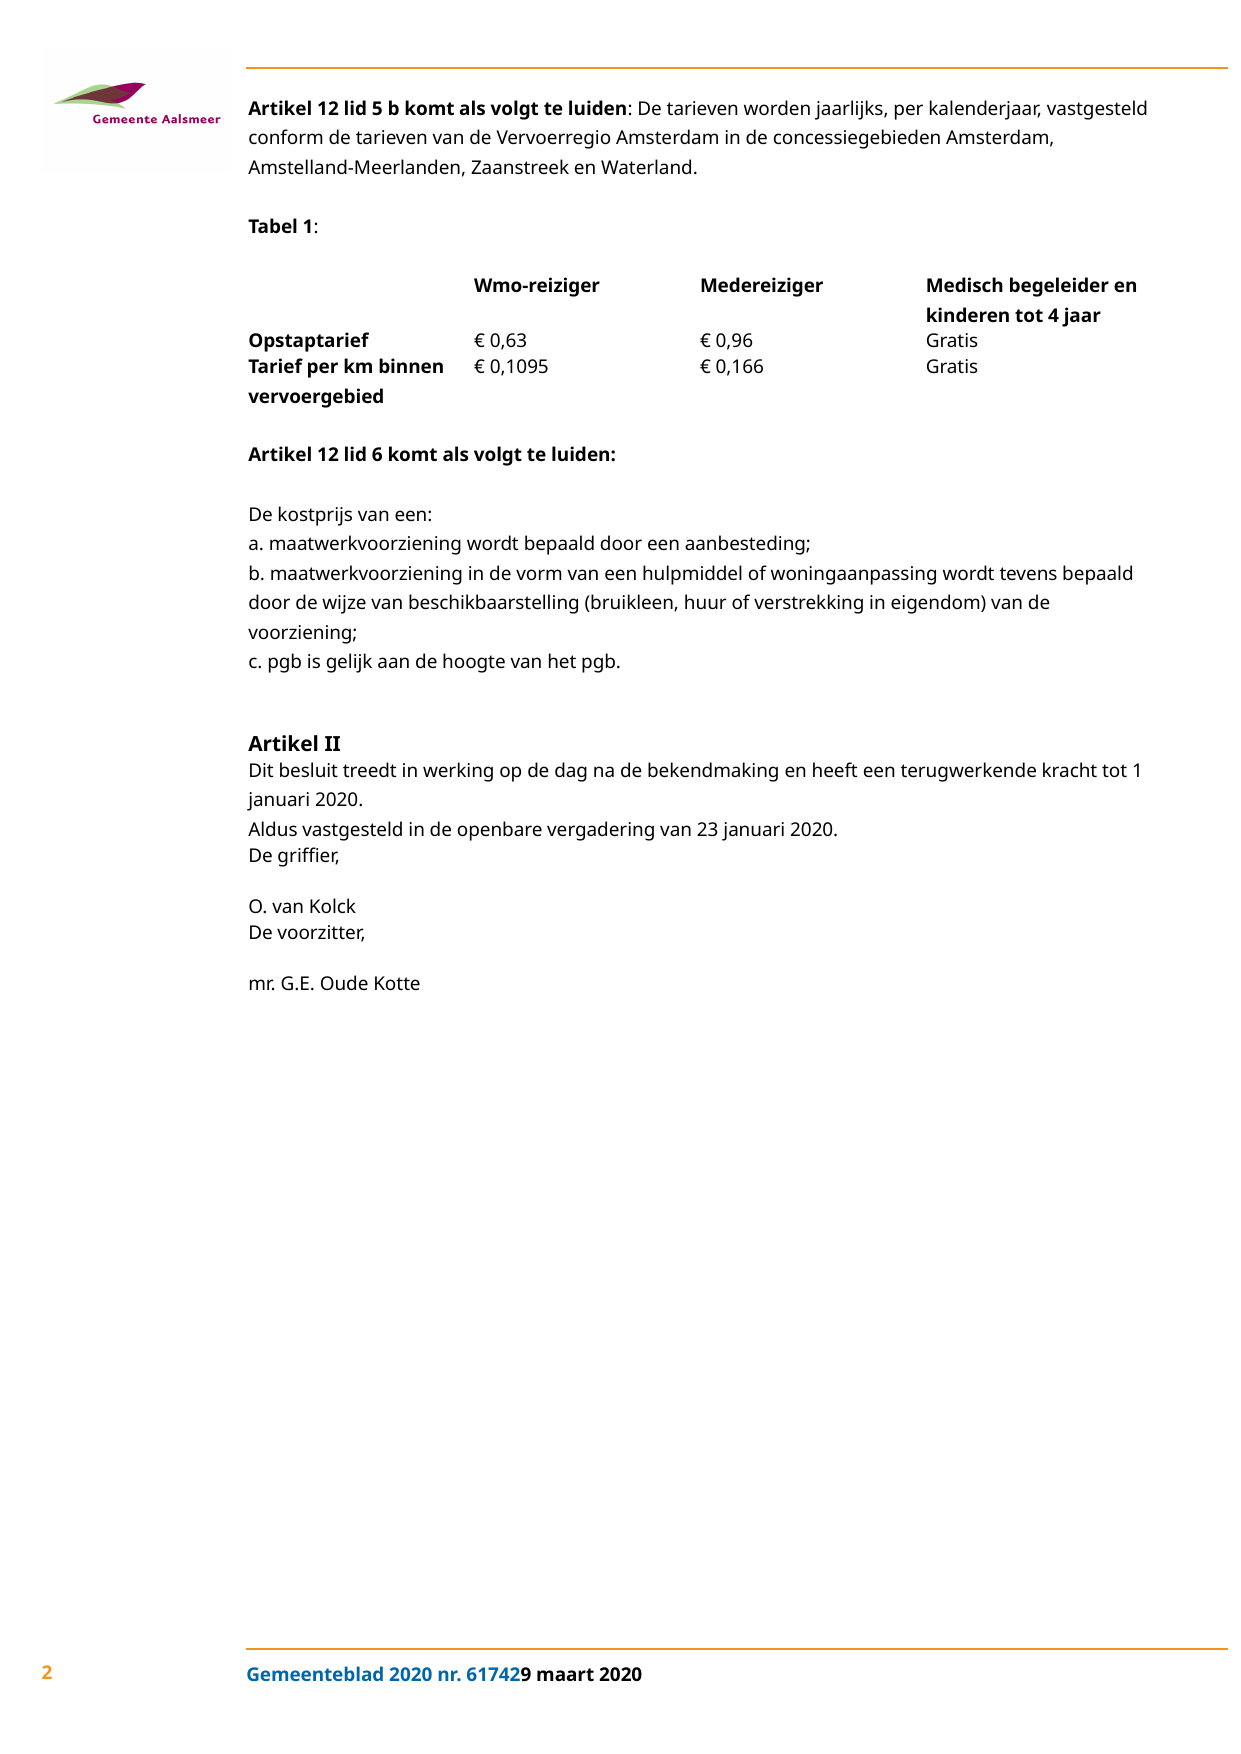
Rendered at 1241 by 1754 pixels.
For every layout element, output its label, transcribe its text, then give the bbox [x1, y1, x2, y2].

table_cell € 0,166 [700, 354, 926, 409]
text De voorzitter, [248, 919, 1152, 945]
table_cell Tarief per km binnen vervoergebied [248, 354, 474, 409]
text O. van Kolck [248, 893, 1152, 919]
table_cell € 0,1095 [474, 354, 700, 409]
table_header Medisch begeleider en kinderen tot 4 jaar [926, 273, 1152, 328]
table_header [248, 273, 474, 328]
text Artikel 12 lid 5 b komt als volgt te luiden: De tarieven worden jaarlijks, per kalenderjaar, vastgesteld conform de tarieven van de Vervoerregio Amsterdam in de concessiegebieden Amsterdam, Amstelland-Meerlanden, Zaanstreek en Waterland. [248, 95, 1152, 180]
picture [41, 47, 231, 172]
table_header Medereiziger [700, 273, 926, 328]
text Artikel 12 lid 6 komt als volgt te luiden: [248, 442, 1152, 467]
table_cell Gratis [926, 354, 1152, 409]
text c. pgb is gelijk aan de hoogte van het pgb. [248, 649, 1152, 674]
text mr. G.E. Oude Kotte [248, 971, 1152, 996]
text Aldus vastgesteld in de openbare vergadering van 23 januari 2020. [248, 816, 1152, 842]
table_cell € 0,63 [474, 328, 700, 353]
text De griffier, [248, 842, 1152, 868]
text Tabel 1: [248, 213, 1152, 239]
text a. maatwerkvoorziening wordt bepaald door een aanbesteding; [248, 530, 1152, 556]
text b. maatwerkvoorziening in de vorm van een hulpmiddel of woningaanpassing wordt tevens bepaald door de wijze van beschikbaarstelling (bruikleen, huur of verstrekking in eigendom) van de voorziening; [248, 560, 1152, 645]
table_cell Opstaptarief [248, 328, 474, 353]
table_cell Gratis [926, 328, 1152, 353]
text Dit besluit treedt in werking op de dag na de bekendmaking en heeft een terugwerkende kracht tot 1 januari 2020. [248, 757, 1152, 812]
text Artikel II [248, 729, 1152, 757]
table_header Wmo-reiziger [474, 273, 700, 328]
text De kostprijs van een: [248, 501, 1152, 526]
table_cell € 0,96 [700, 328, 926, 353]
